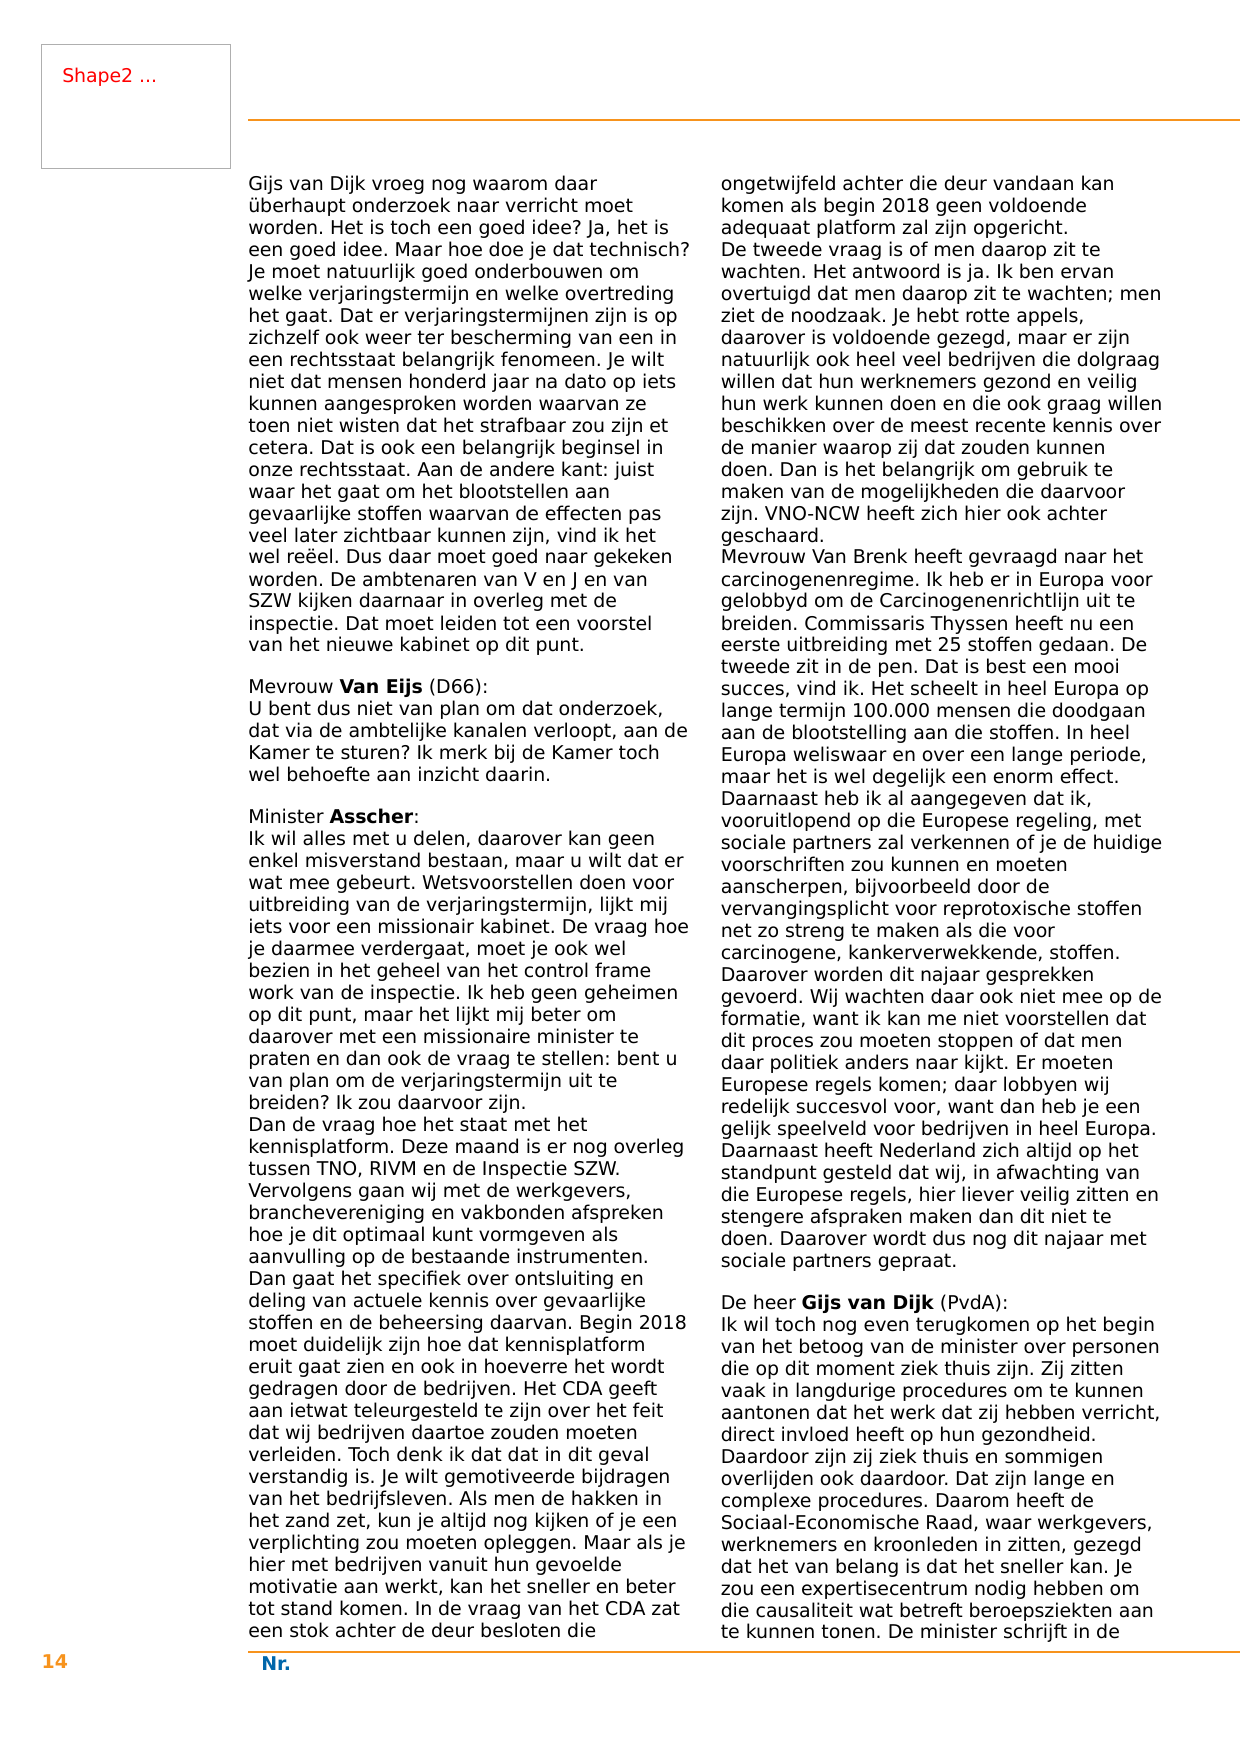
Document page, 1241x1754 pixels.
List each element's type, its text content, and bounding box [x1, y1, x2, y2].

text De tweede vraag is of men daarop zit te wachten. Het antwoord is ja. Ik ben ervan overtuigd dat men daarop zit te wachten; men ziet de noodzaak. Je hebt rotte appels, daarover is voldoende gezegd, maar er zijn natuurlijk ook heel veel bedrijven die dolgraag willen dat hun werknemers gezond en veilig hun werk kunnen doen en die ook graag willen beschikken over de meest recente kennis over de manier waarop zij dat zouden kunnen doen. Dan is het belangrijk om gebruik te maken van de mogelijkheden die daarvoor zijn. VNO-NCW heeft zich hier ook achter geschaard. [721, 239, 1163, 546]
text Mevrouw Van Eijs (D66): [248, 676, 691, 698]
text Minister Asscher: [248, 806, 691, 828]
text De heer Gijs van Dijk (PvdA): [721, 1292, 1163, 1314]
text U bent dus niet van plan om dat onderzoek, dat via de ambtelijke kanalen verloopt, aan de Kamer te sturen? Ik merk bij de Kamer toch wel behoefte aan inzicht daarin. [248, 698, 691, 786]
text Mevrouw Van Brenk heeft gevraagd naar het carcinogenenregime. Ik heb er in Europa voor gelobbyd om de Carcinogenenrichtlijn uit te breiden. Commissaris Thyssen heeft nu een eerste uitbreiding met 25 stoffen gedaan. De tweede zit in de pen. Dat is best een mooi succes, vind ik. Het scheelt in heel Europa op lange termijn 100.000 mensen die doodgaan aan de blootstelling aan die stoffen. In heel Europa weliswaar en over een lange periode, maar het is wel degelijk een enorm effect. Daarnaast heb ik al aangegeven dat ik, vooruitlopend op die Europese regeling, met sociale partners zal verkennen of je de huidige voorschriften zou kunnen en moeten aanscherpen, bijvoorbeeld door de vervangingsplicht voor reprotoxische stoffen net zo streng te maken als die voor carcinogene, kankerverwekkende, stoffen. Daarover worden dit najaar gesprekken gevoerd. Wij wachten daar ook niet mee op de formatie, want ik kan me niet voorstellen dat dit proces zou moeten stoppen of dat men daar politiek anders naar kijkt. Er moeten Europese regels komen; daar lobbyen wij redelijk succesvol voor, want dan heb je een gelijk speelveld voor bedrijven in heel Europa. Daarnaast heeft Nederland zich altijd op het standpunt gesteld dat wij, in afwachting van die Europese regels, hier liever veilig zitten en stengere afspraken maken dan dit niet te doen. Daarover wordt dus nog dit najaar met sociale partners gepraat. [721, 546, 1163, 1272]
text Dan de vraag hoe het staat met het kennisplatform. Deze maand is er nog overleg tussen TNO, RIVM en de Inspectie SZW. Vervolgens gaan wij met de werkgevers, branchevereniging en vakbonden afspreken hoe je dit optimaal kunt vormgeven als aanvulling op de bestaande instrumenten. Dan gaat het specifiek over ontsluiting en deling van actuele kennis over gevaarlijke stoffen en de beheersing daarvan. Begin 2018 moet duidelijk zijn hoe dat kennisplatform eruit gaat zien en ook in hoeverre het wordt gedragen door de bedrijven. Het CDA geeft aan ietwat teleurgesteld te zijn over het feit dat wij bedrijven daartoe zouden moeten verleiden. Toch denk ik dat dat in dit geval verstandig is. Je wilt gemotiveerde bijdragen van het bedrijfsleven. Als men de hakken in het zand zet, kun je altijd nog kijken of je een verplichting zou moeten opleggen. Maar als je hier met bedrijven vanuit hun gevoelde motivatie aan werkt, kan het sneller en beter tot stand komen. In de vraag van het CDA zat een stok achter de deur besloten die [248, 1114, 691, 1641]
text Gijs van Dijk vroeg nog waarom daar überhaupt onderzoek naar verricht moet worden. Het is toch een goed idee? Ja, het is een goed idee. Maar hoe doe je dat technisch? Je moet natuurlijk goed onderbouwen om welke verjaringstermijn en welke overtreding het gaat. Dat er verjaringstermijnen zijn is op zichzelf ook weer ter bescherming van een in een rechtsstaat belangrijk fenomeen. Je wilt niet dat mensen honderd jaar na dato op iets kunnen aangesproken worden waarvan ze toen niet wisten dat het strafbaar zou zijn et cetera. Dat is ook een belangrijk beginsel in onze rechtsstaat. Aan de andere kant: juist waar het gaat om het blootstellen aan gevaarlijke stoffen waarvan de effecten pas veel later zichtbaar kunnen zijn, vind ik het wel reëel. Dus daar moet goed naar gekeken worden. De ambtenaren van V en J en van SZW kijken daarnaar in overleg met de inspectie. Dat moet leiden tot een voorstel van het nieuwe kabinet op dit punt. [248, 173, 691, 656]
text Ik wil toch nog even terugkomen op het begin van het betoog van de minister over personen die op dit moment ziek thuis zijn. Zij zitten vaak in langdurige procedures om te kunnen aantonen dat het werk dat zij hebben verricht, direct invloed heeft op hun gezondheid. Daardoor zijn zij ziek thuis en sommigen overlijden ook daardoor. Dat zijn lange en complexe procedures. Daarom heeft de Sociaal-Economische Raad, waar werkgevers, werknemers en kroonleden in zitten, gezegd dat het van belang is dat het sneller kan. Je zou een expertisecentrum nodig hebben om die causaliteit wat betreft beroepsziekten aan te kunnen tonen. De minister schrijft in de [721, 1314, 1163, 1643]
text ongetwijfeld achter die deur vandaan kan komen als begin 2018 geen voldoende adequaat platform zal zijn opgericht. [721, 173, 1163, 239]
text Ik wil alles met u delen, daarover kan geen enkel misverstand bestaan, maar u wilt dat er wat mee gebeurt. Wetsvoorstellen doen voor uitbreiding van de verjaringstermijn, lijkt mij iets voor een missionair kabinet. De vraag hoe je daarmee verdergaat, moet je ook wel bezien in het geheel van het control frame work van de inspectie. Ik heb geen geheimen op dit punt, maar het lijkt mij beter om daarover met een missionaire minister te praten en dan ook de vraag te stellen: bent u van plan om de verjaringstermijn uit te breiden? Ik zou daarvoor zijn. [248, 828, 691, 1114]
